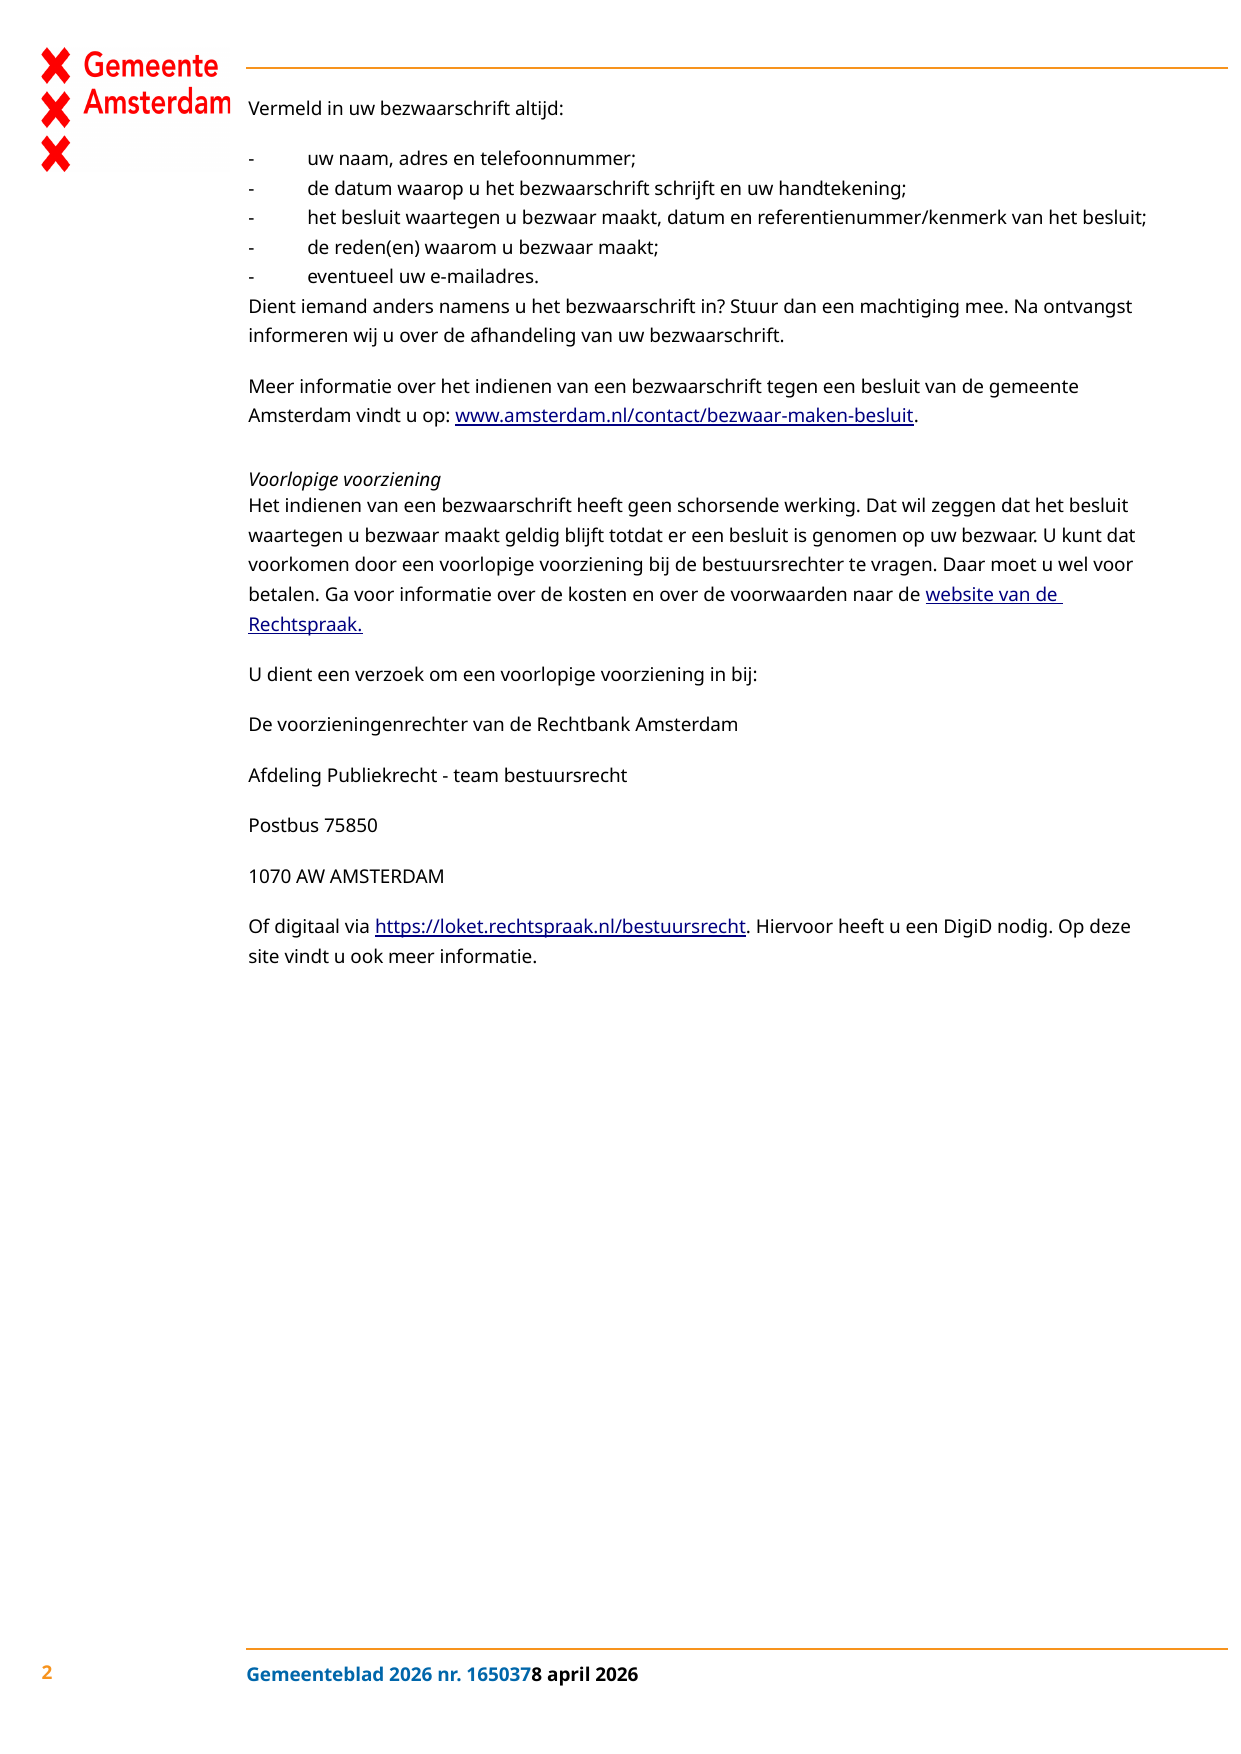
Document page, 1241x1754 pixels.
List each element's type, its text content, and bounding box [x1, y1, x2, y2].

text Vermeld in uw bezwaarschrift altijd: [248, 95, 1152, 121]
text 1070 AW AMSTERDAM [248, 863, 1152, 888]
text Voorlopige voorziening [248, 467, 1152, 492]
text Het indienen van een bezwaarschrift heeft geen schorsende werking. Dat wil zeggen dat het besluit waartegen u bezwaar maakt geldig blijft totdat er een besluit is genomen op uw bezwaar. U kunt dat voorkomen door een voorlopige voorziening bij de bestuursrechter te vragen. Daar moet u wel voor betalen. Ga voor informatie over de kosten en over de voorwaarden naar de website van de Rechtspraak. [248, 492, 1152, 636]
list uw naam, adres en telefoonnummer; [248, 145, 1152, 171]
picture [41, 47, 231, 172]
text Afdeling Publiekrecht - team bestuursrecht [248, 762, 1152, 788]
text Meer informatie over het indienen van een bezwaarschrift tegen een besluit van de gemeente Amsterdam vindt u op: www.amsterdam.nl/contact/bezwaar-maken-besluit. [248, 373, 1152, 428]
list het besluit waartegen u bezwaar maakt, datum en referentienummer/kenmerk van het besluit; [248, 204, 1152, 230]
list eventueel uw e-mailadres. [248, 263, 1152, 289]
list de datum waarop u het bezwaarschrift schrijft en uw handtekening; [248, 175, 1152, 201]
text De voorzieningenrechter van de Rechtbank Amsterdam [248, 712, 1152, 737]
text Postbus 75850 [248, 812, 1152, 838]
list de reden(en) waarom u bezwaar maakt; [248, 234, 1152, 260]
text Of digitaal via https://loket.rechtspraak.nl/bestuursrecht. Hiervoor heeft u een DigiD nodig. Op deze site vindt u ook meer informatie. [248, 913, 1152, 968]
text Dient iemand anders namens u het bezwaarschrift in? Stuur dan een machtiging mee. Na ontvangst informeren wij u over de afhandeling van uw bezwaarschrift. [248, 293, 1152, 348]
text U dient een verzoek om een voorlopige voorziening in bij: [248, 661, 1152, 687]
